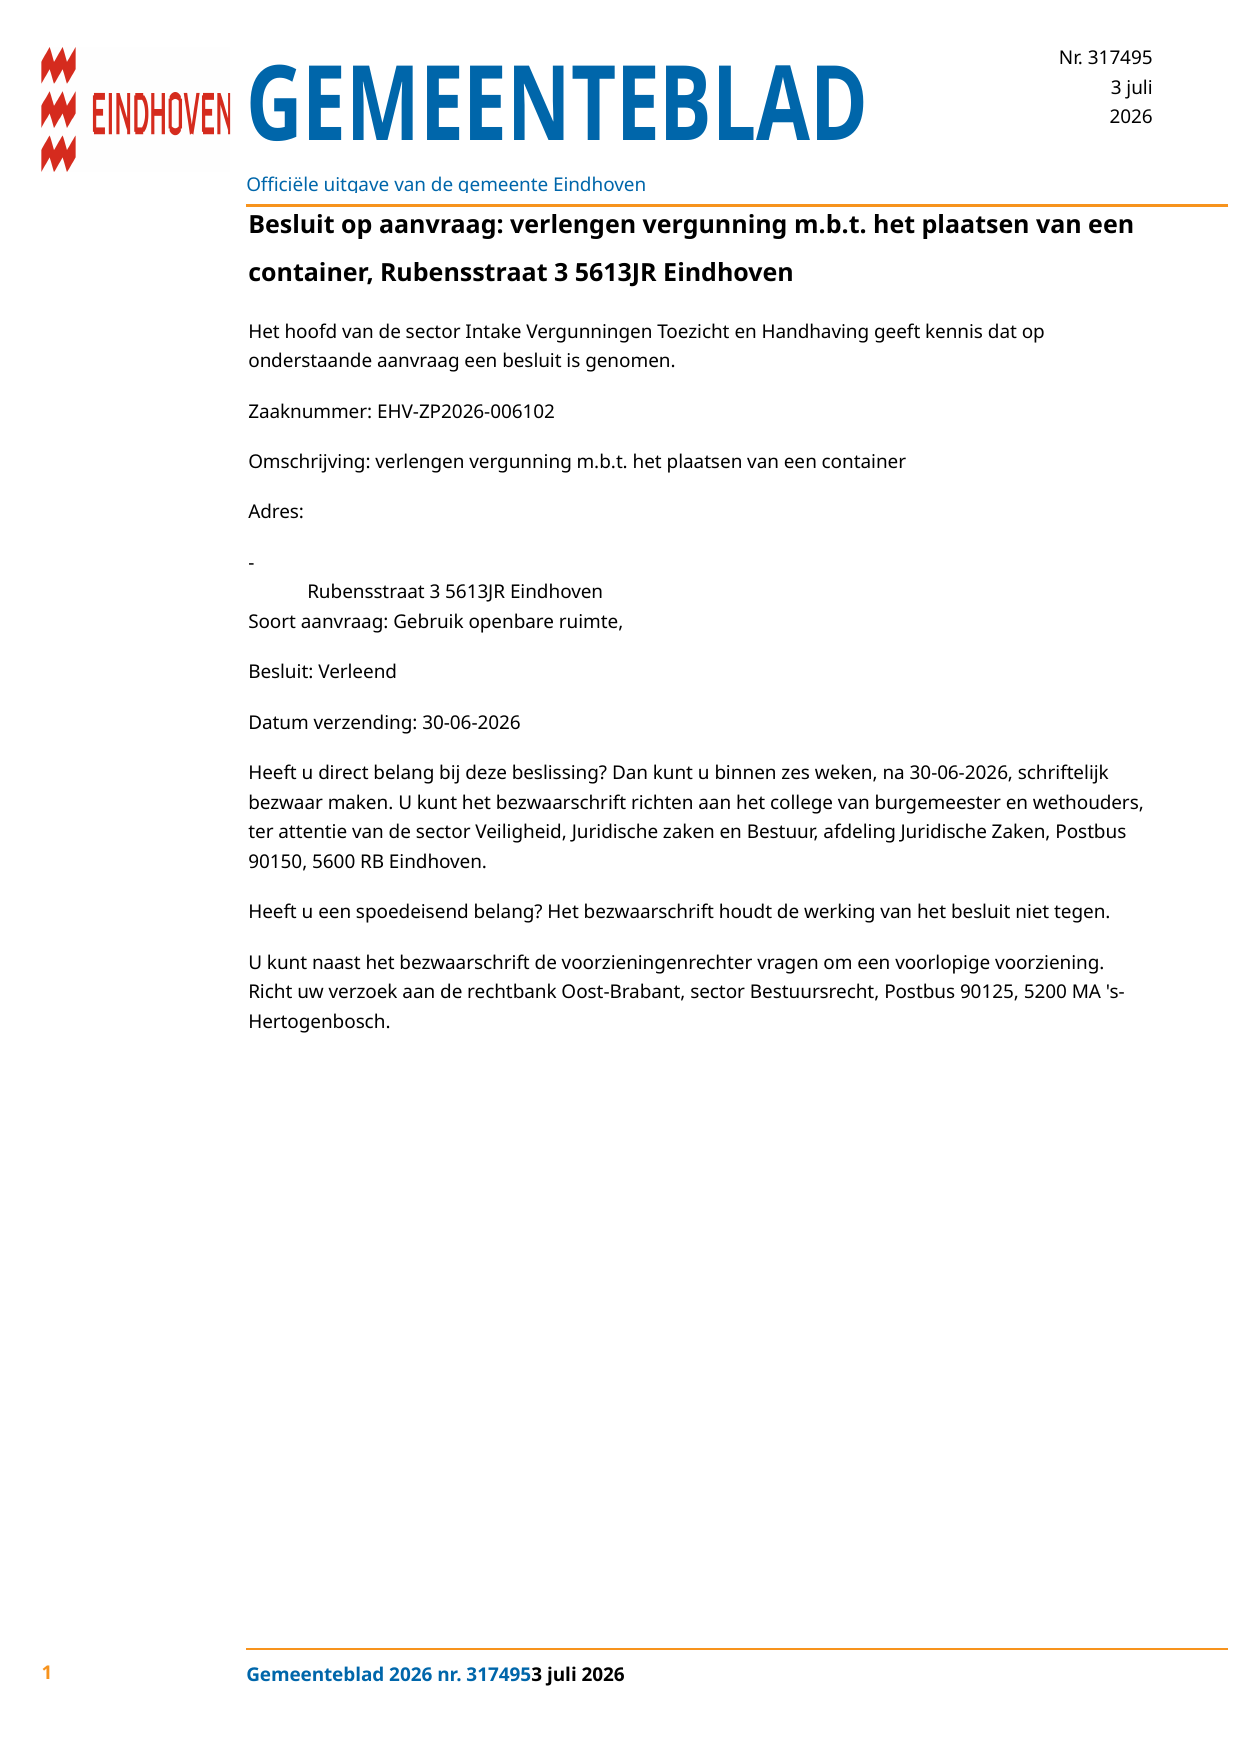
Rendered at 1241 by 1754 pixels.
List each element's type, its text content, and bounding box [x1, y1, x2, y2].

text Heeft u een spoedeisend belang? Het bezwaarschrift houdt de werking van het besluit niet tegen. [248, 899, 1152, 924]
text Zaaknummer: EHV-ZP2026-006102 [248, 398, 1152, 424]
text Datum verzending: 30-06-2026 [248, 709, 1152, 735]
text U kunt naast het bezwaarschrift de voorzieningenrechter vragen om een voorlopige voorziening. Richt uw verzoek aan de rechtbank Oost-Brabant, sector Bestuursrecht, Postbus 90125, 5200 MA 's-Hertogenbosch. [248, 949, 1152, 1034]
text Besluit op aanvraag: verlengen vergunning m.b.t. het plaatsen van een container, Rubensstraat 3 5613JR Eindhoven [248, 207, 1152, 288]
text Soort aanvraag: Gebruik openbare ruimte, [248, 608, 1152, 634]
text Adres: [248, 499, 1152, 524]
text Omschrijving: verlengen vergunning m.b.t. het plaatsen van een container [248, 448, 1152, 474]
text Heeft u direct belang bij deze beslissing? Dan kunt u binnen zes weken, na 30-06-2026, schriftelijk bezwaar maken. U kunt het bezwaarschrift richten aan het college van burgemeester en wethouders, ter attentie van de sector Veiligheid, Juridische zaken en Bestuur, afdeling Juridische Zaken, Postbus 90150, 5600 RB Eindhoven. [248, 759, 1152, 874]
list Rubensstraat 3 5613JR Eindhoven [248, 579, 1152, 604]
text Het hoofd van de sector Intake Vergunningen Toezicht en Handhaving geeft kennis dat op onderstaande aanvraag een besluit is genomen. [248, 318, 1152, 373]
picture [41, 47, 231, 172]
text Besluit: Verleend [248, 659, 1152, 684]
